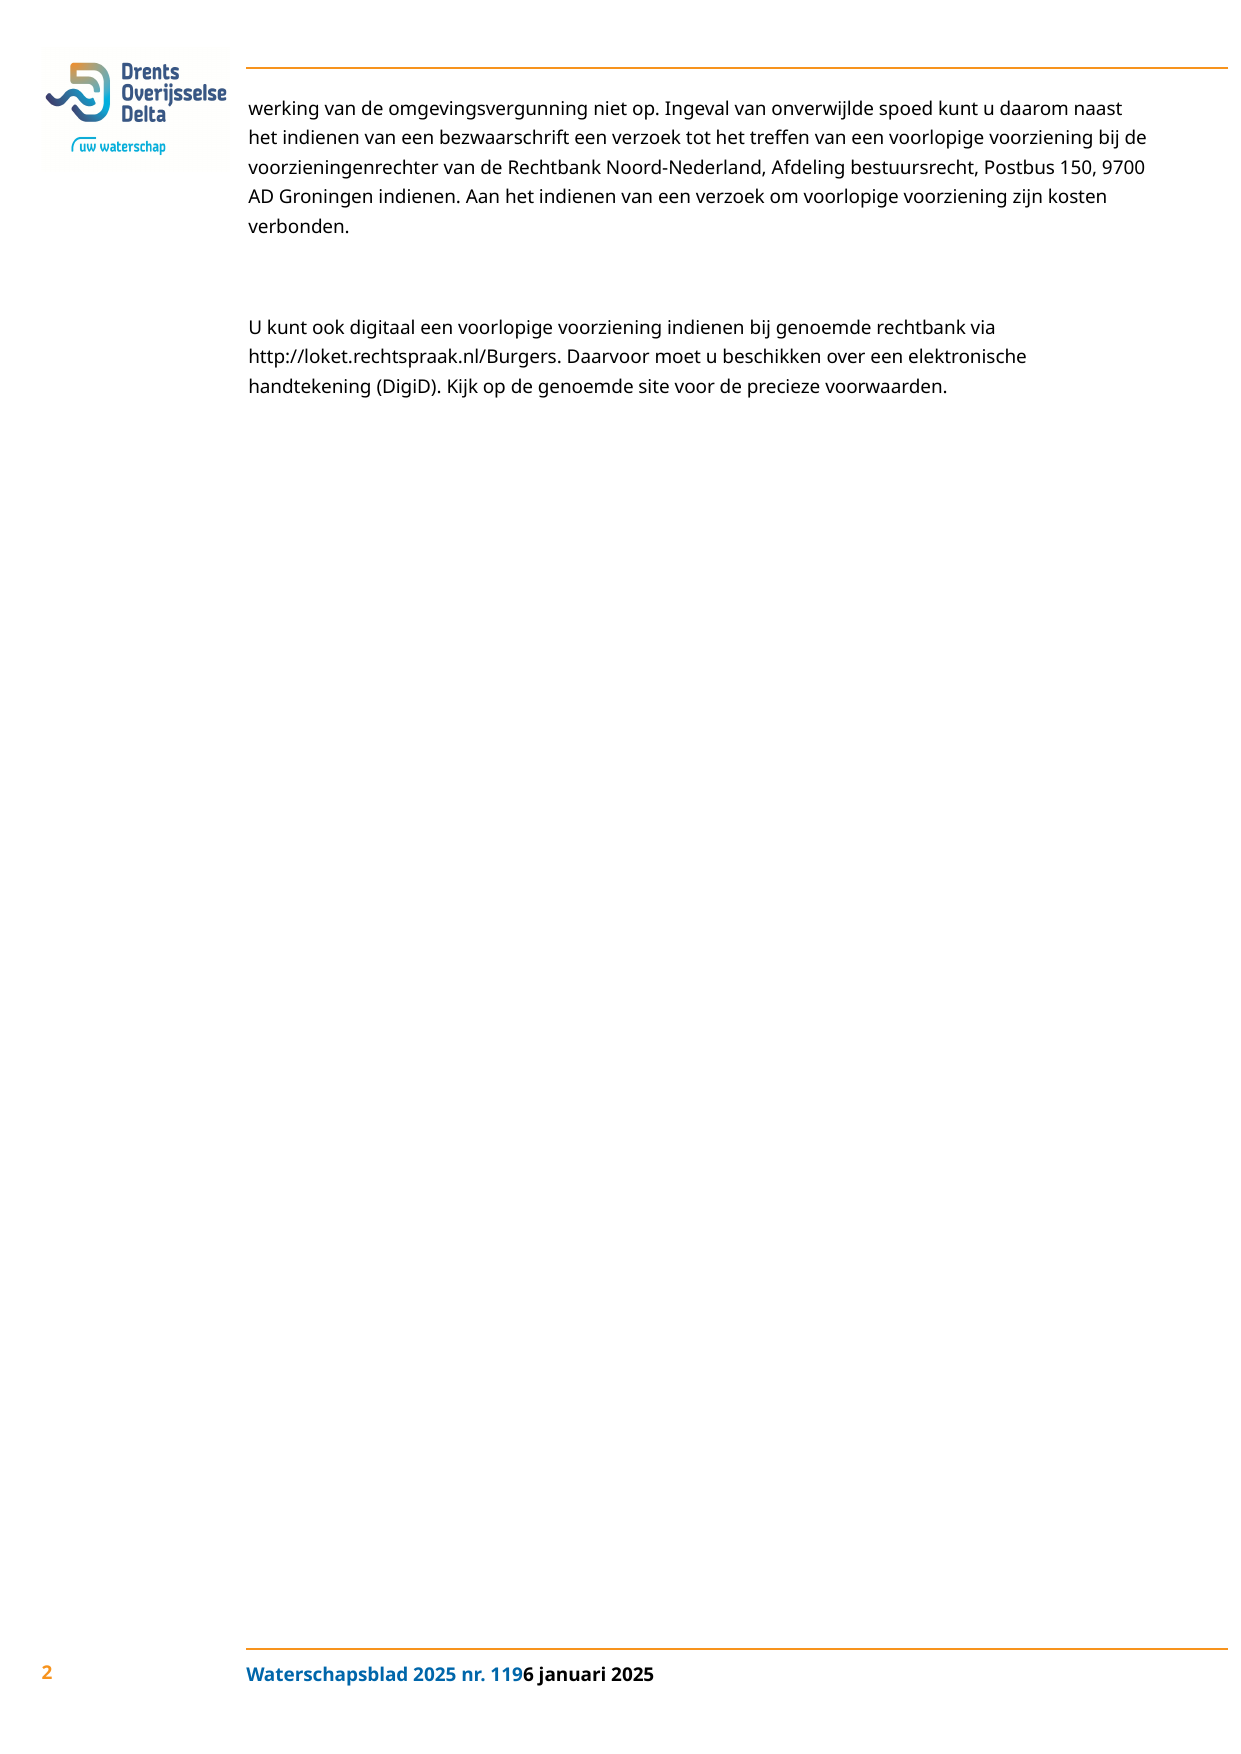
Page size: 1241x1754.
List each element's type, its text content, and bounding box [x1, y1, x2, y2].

text U kunt ook digitaal een voorlopige voorziening indienen bij genoemde rechtbank via http://loket.rechtspraak.nl/Burgers. Daarvoor moet u beschikken over een elektronische handtekening (DigiD). Kijk op de genoemde site voor de precieze voorwaarden. [248, 314, 1152, 399]
picture [41, 47, 231, 172]
text werking van de omgevingsvergunning niet op. Ingeval van onverwijlde spoed kunt u daarom naast het indienen van een bezwaarschrift een verzoek tot het treffen van een voorlopige voorziening bij de voorzieningenrechter van de Rechtbank Noord-Nederland, Afdeling bestuursrecht, Postbus 150, 9700 AD Groningen indienen. Aan het indienen van een verzoek om voorlopige voorziening zijn kosten verbonden. [248, 95, 1152, 239]
